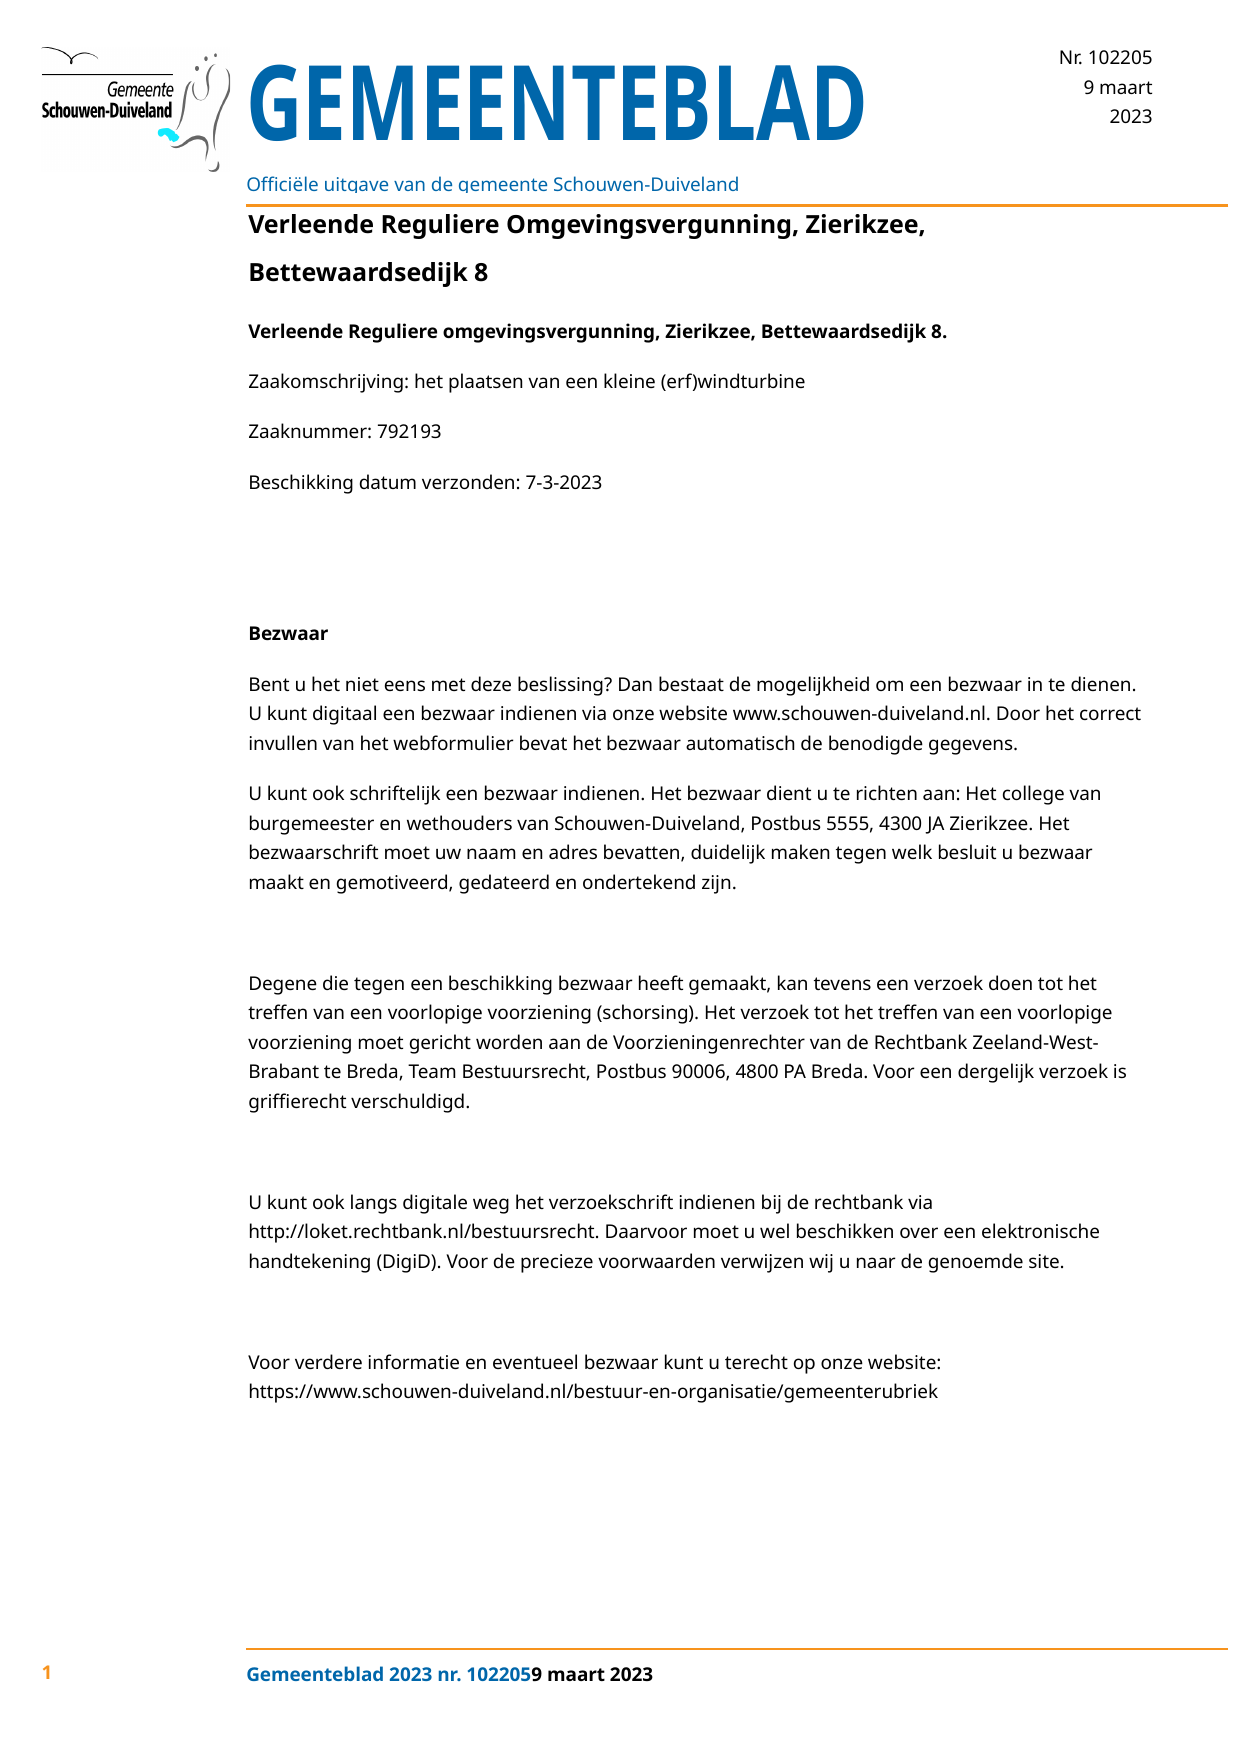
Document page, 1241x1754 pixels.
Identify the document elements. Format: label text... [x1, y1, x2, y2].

text Bent u het niet eens met deze beslissing? Dan bestaat de mogelijkheid om een bezwaar in te dienen. U kunt digitaal een bezwaar indienen via onze website www.schouwen-duiveland.nl. Door het correct invullen van het webformulier bevat het bezwaar automatisch de benodigde gegevens. [248, 671, 1152, 756]
text U kunt ook langs digitale weg het verzoekschrift indienen bij de rechtbank via http://loket.rechtbank.nl/bestuursrecht. Daarvoor moet u wel beschikken over een elektronische handtekening (DigiD). Voor de precieze voorwaarden verwijzen wij u naar de genoemde site. [248, 1189, 1152, 1274]
text Verleende Reguliere omgevingsvergunning, Zierikzee, Bettewaardsedijk 8. [248, 318, 1152, 344]
text Voor verdere informatie en eventueel bezwaar kunt u terecht op onze website: https://www.schouwen-duiveland.nl/bestuur-en-organisatie/gemeenterubriek [248, 1349, 1152, 1404]
text Beschikking datum verzonden: 7-3-2023 [248, 469, 1152, 495]
text Verleende Reguliere Omgevingsvergunning, Zierikzee, Bettewaardsedijk 8 [248, 207, 1152, 288]
text Bezwaar [248, 620, 1152, 646]
text U kunt ook schriftelijk een bezwaar indienen. Het bezwaar dient u te richten aan: Het college van burgemeester en wethouders van Schouwen-Duiveland, Postbus 5555, 4300 JA Zierikzee. Het bezwaarschrift moet uw naam en adres bevatten, duidelijk maken tegen welk besluit u bezwaar maakt en gemotiveerd, gedateerd en ondertekend zijn. [248, 780, 1152, 895]
text Degene die tegen een beschikking bezwaar heeft gemaakt, kan tevens een verzoek doen tot het treffen van een voorlopige voorziening (schorsing). Het verzoek tot het treffen van een voorlopige voorziening moet gericht worden aan de Voorzieningenrechter van de Rechtbank Zeeland-West-Brabant te Breda, Team Bestuursrecht, Postbus 90006, 4800 PA Breda. Voor een dergelijk verzoek is griffierecht verschuldigd. [248, 970, 1152, 1114]
text Zaakomschrijving: het plaatsen van een kleine (erf)windturbine [248, 368, 1152, 394]
text Zaaknummer: 792193 [248, 419, 1152, 444]
picture [41, 47, 231, 172]
